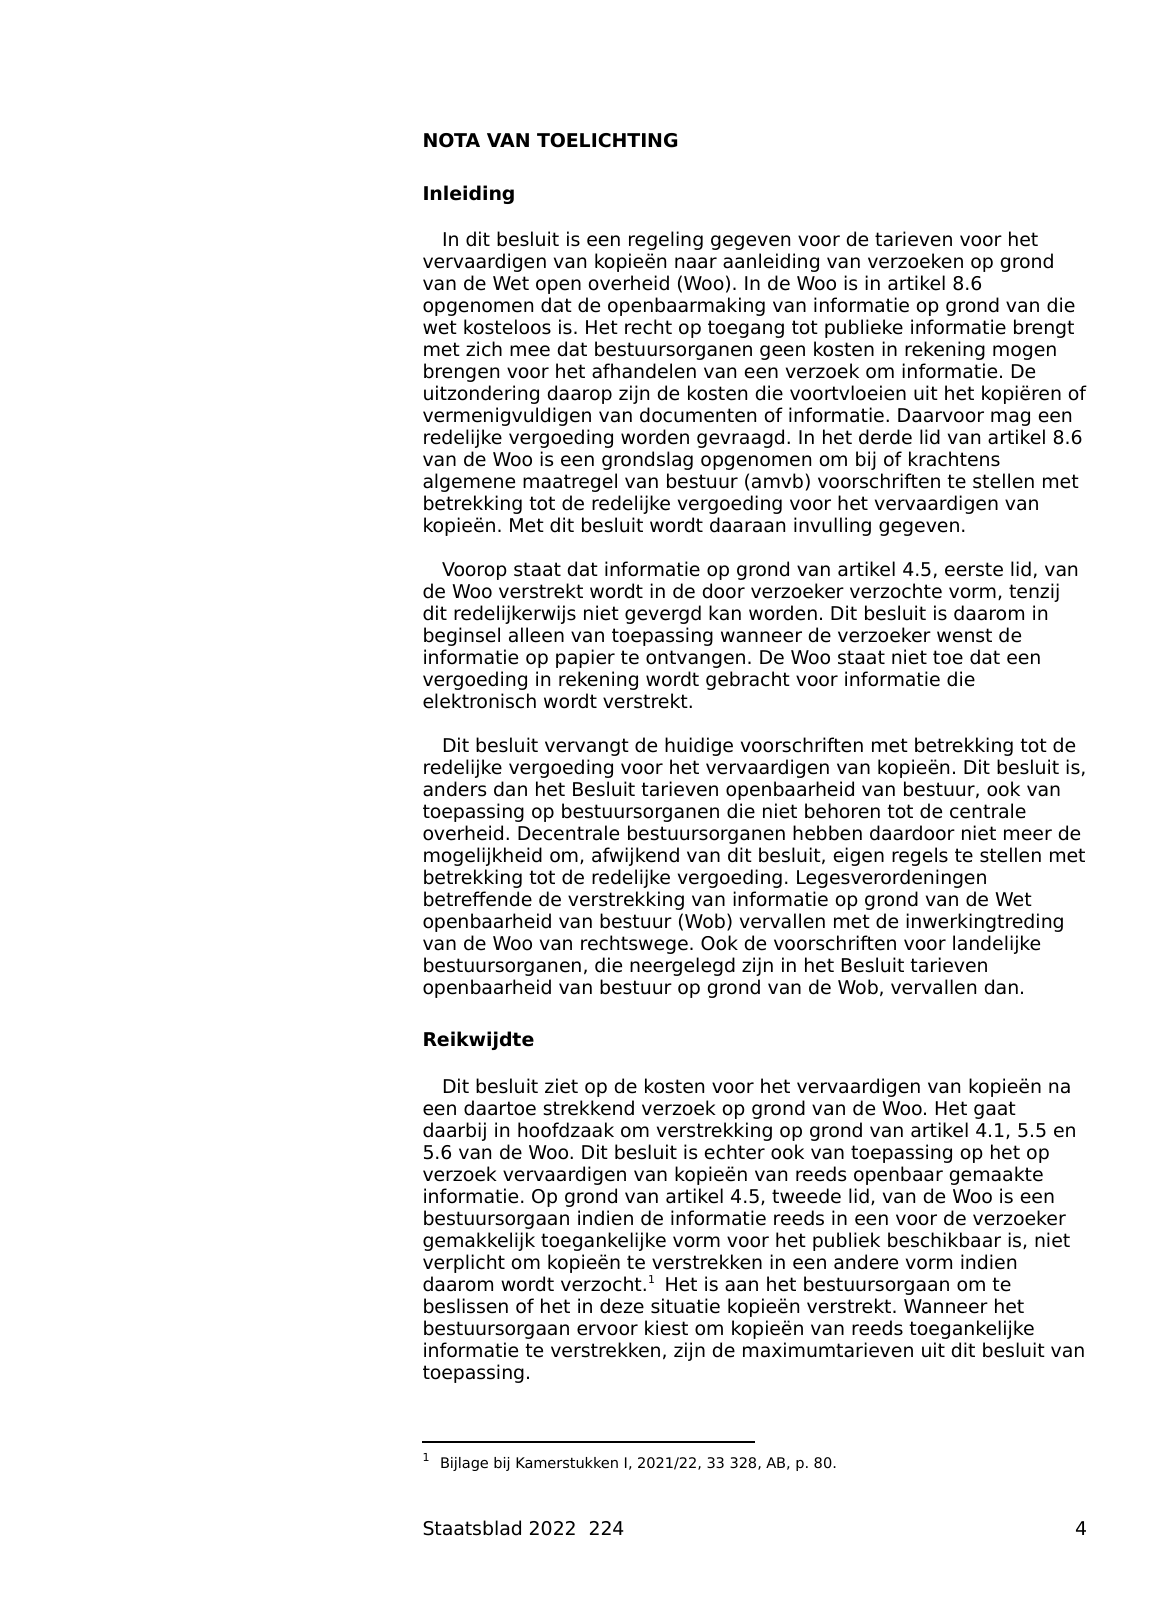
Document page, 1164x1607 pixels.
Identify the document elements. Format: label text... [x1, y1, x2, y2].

subtitle Inleiding [422, 182, 1087, 204]
text Dit besluit vervangt de huidige voorschriften met betrekking tot de redelijke vergoeding voor het vervaardigen van kopieën. Dit besluit is, anders dan het Besluit tarieven openbaarheid van bestuur, ook van toepassing op bestuursorganen die niet behoren tot de centrale overheid. Decentrale bestuursorganen hebben daardoor niet meer de mogelijkheid om, afwijkend van dit besluit, eigen regels te stellen met betrekking tot de redelijke vergoeding. Legesverordeningen betreffende de verstrekking van informatie op grond van de Wet openbaarheid van bestuur (Wob) vervallen met de inwerkingtreding van de Woo van rechtswege. Ook de voorschriften voor landelijke bestuursorganen, die neergelegd zijn in het Besluit tarieven openbaarheid van bestuur op grond van de Wob, vervallen dan. [422, 735, 1087, 999]
subtitle NOTA VAN TOELICHTING [422, 130, 1087, 152]
subtitle Reikwijdte [422, 1029, 1087, 1051]
text In dit besluit is een regeling gegeven voor de tarieven voor het vervaardigen van kopieën naar aanleiding van verzoeken op grond van de Wet open overheid (Woo). In de Woo is in artikel 8.6 opgenomen dat de openbaarmaking van informatie op grond van die wet kosteloos is. Het recht op toegang tot publieke informatie brengt met zich mee dat bestuursorganen geen kosten in rekening mogen brengen voor het afhandelen van een verzoek om informatie. De uitzondering daarop zijn de kosten die voortvloeien uit het kopiëren of vermenigvuldigen van documenten of informatie. Daarvoor mag een redelijke vergoeding worden gevraagd. In het derde lid van artikel 8.6 van de Woo is een grondslag opgenomen om bij of krachtens algemene maatregel van bestuur (amvb) voorschriften te stellen met betrekking tot de redelijke vergoeding voor het vervaardigen van kopieën. Met dit besluit wordt daaraan invulling gegeven. [422, 229, 1087, 537]
text Voorop staat dat informatie op grond van artikel 4.5, eerste lid, van de Woo verstrekt wordt in de door verzoeker verzochte vorm, tenzij dit redelijkerwijs niet gevergd kan worden. Dit besluit is daarom in beginsel alleen van toepassing wanneer de verzoeker wenst de informatie op papier te ontvangen. De Woo staat niet toe dat een vergoeding in rekening wordt gebracht voor informatie die elektronisch wordt verstrekt. [422, 559, 1087, 713]
text Dit besluit ziet op de kosten voor het vervaardigen van kopieën na een daartoe strekkend verzoek op grond van de Woo. Het gaat daarbij in hoofdzaak om verstrekking op grond van artikel 4.1, 5.5 en 5.6 van de Woo. Dit besluit is echter ook van toepassing op het op verzoek vervaardigen van kopieën van reeds openbaar gemaakte informatie. Op grond van artikel 4.5, tweede lid, van de Woo is een bestuursorgaan indien de informatie reeds in een voor de verzoeker gemakkelijk toegankelijke vorm voor het publiek beschikbaar is, niet verplicht om kopieën te verstrekken in een andere vorm indien daarom wordt verzocht. Het is aan het bestuursorgaan om te beslissen of het in deze situatie kopieën verstrekt. Wanneer het bestuursorgaan ervoor kiest om kopieën van reeds toegankelijke informatie te verstrekken, zijn de maximumtarieven uit dit besluit van toepassing. [422, 1076, 1087, 1384]
text Bijlage bij Kamerstukken I, 2021/22, 33 328, AB, p. 80. [422, 1451, 1087, 1473]
